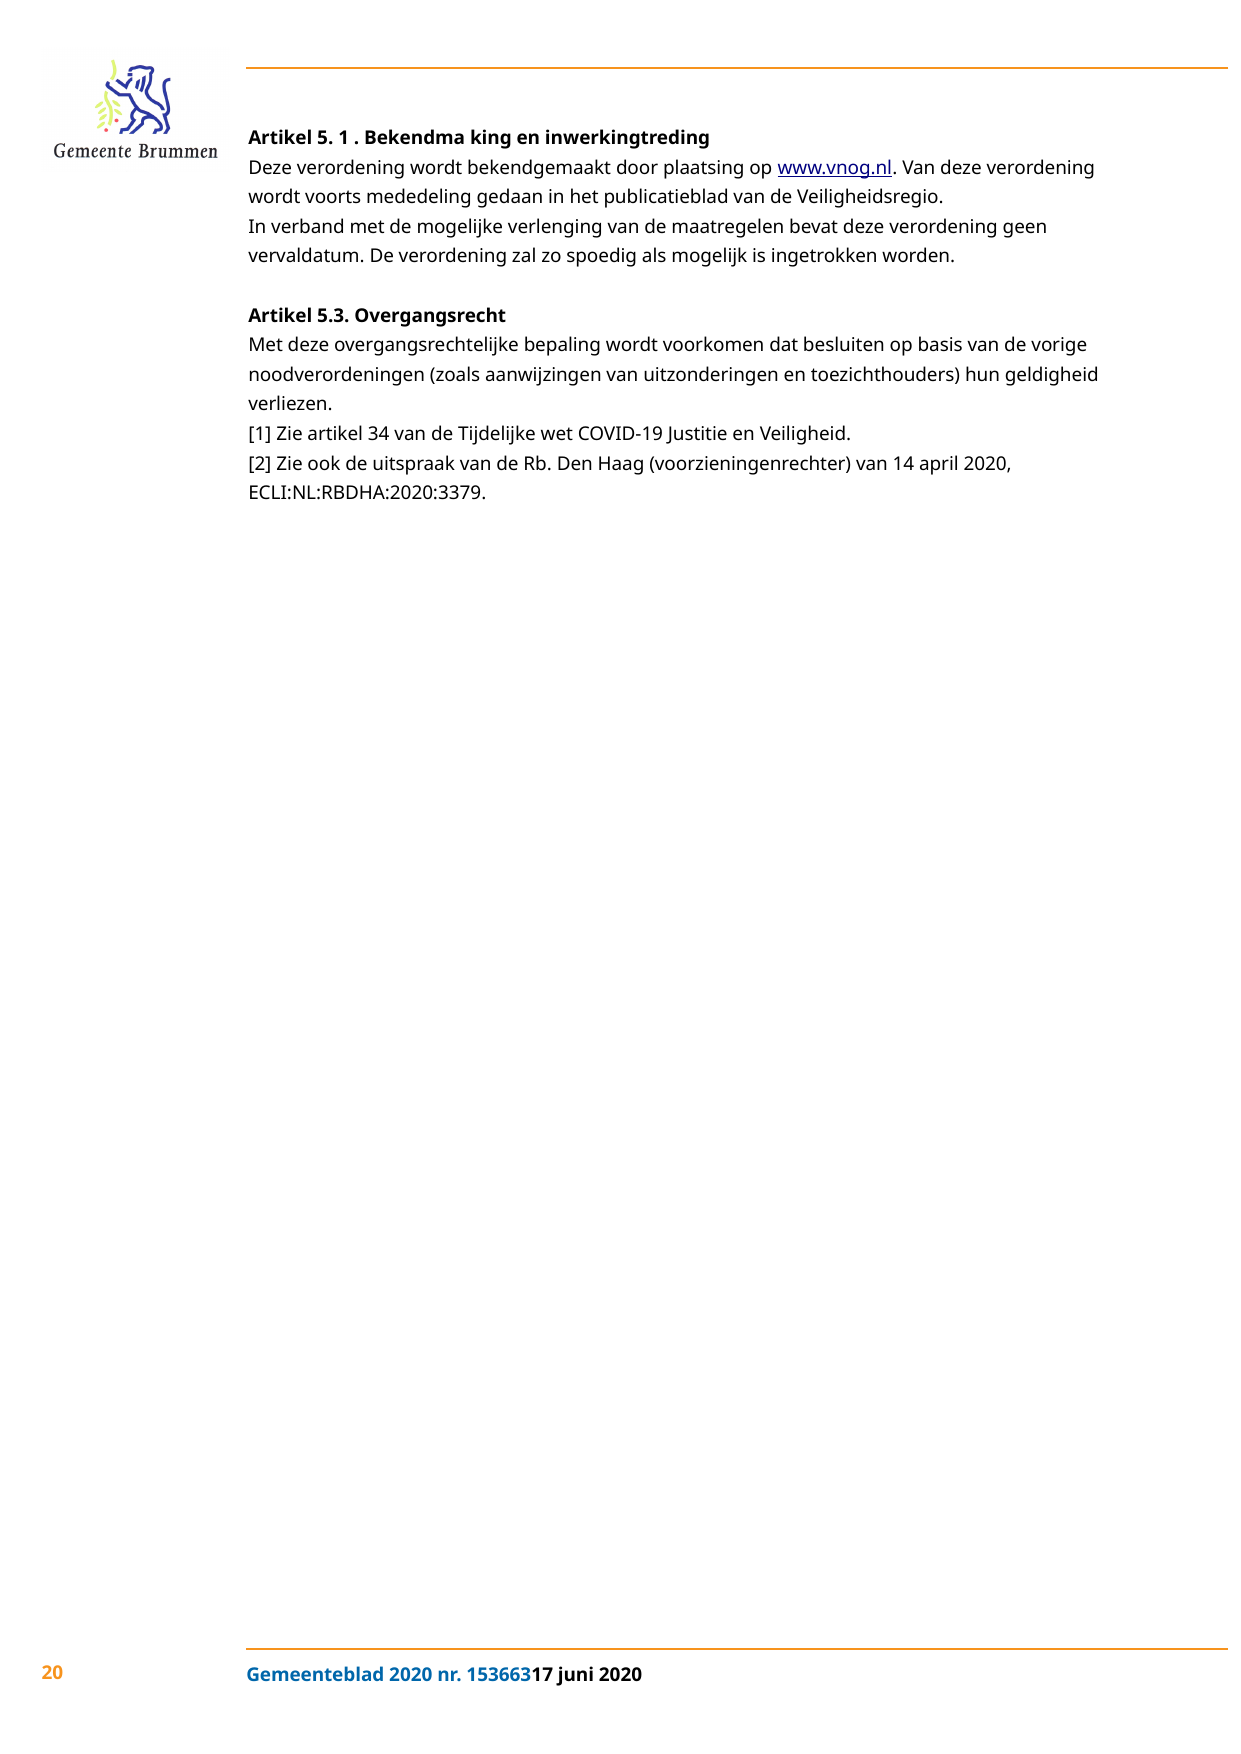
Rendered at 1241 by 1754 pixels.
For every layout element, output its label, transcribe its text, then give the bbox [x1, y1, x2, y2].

text In verband met de mogelijke verlenging van de maatregelen bevat deze verordening geen vervaldatum. De verordening zal zo spoedig als mogelijk is ingetrokken worden. [248, 213, 1152, 268]
text Met deze overgangsrechtelijke bepaling wordt voorkomen dat besluiten op basis van de vorige noodverordeningen (zoals aanwijzingen van uitzonderingen en toezichthouders) hun geldigheid verliezen. [248, 331, 1152, 416]
text [1] Zie artikel 34 van de Tijdelijke wet COVID-19 Justitie en Veiligheid. [248, 420, 1152, 446]
text [2] Zie ook de uitspraak van de Rb. Den Haag (voorzieningenrechter) van 14 april 2020, ECLI:NL:RBDHA:2020:3379. [248, 450, 1152, 505]
picture [41, 47, 231, 172]
text Deze verordening wordt bekendgemaakt door plaatsing op www.vnog.nl. Van deze verordening wordt voorts mededeling gedaan in het publicatieblad van de Veiligheidsregio. [248, 154, 1152, 209]
text Artikel 5. 1 . Bekendma king en inwerkingtreding [248, 124, 1152, 150]
text Artikel 5.3. Overgangsrecht [248, 302, 1152, 328]
